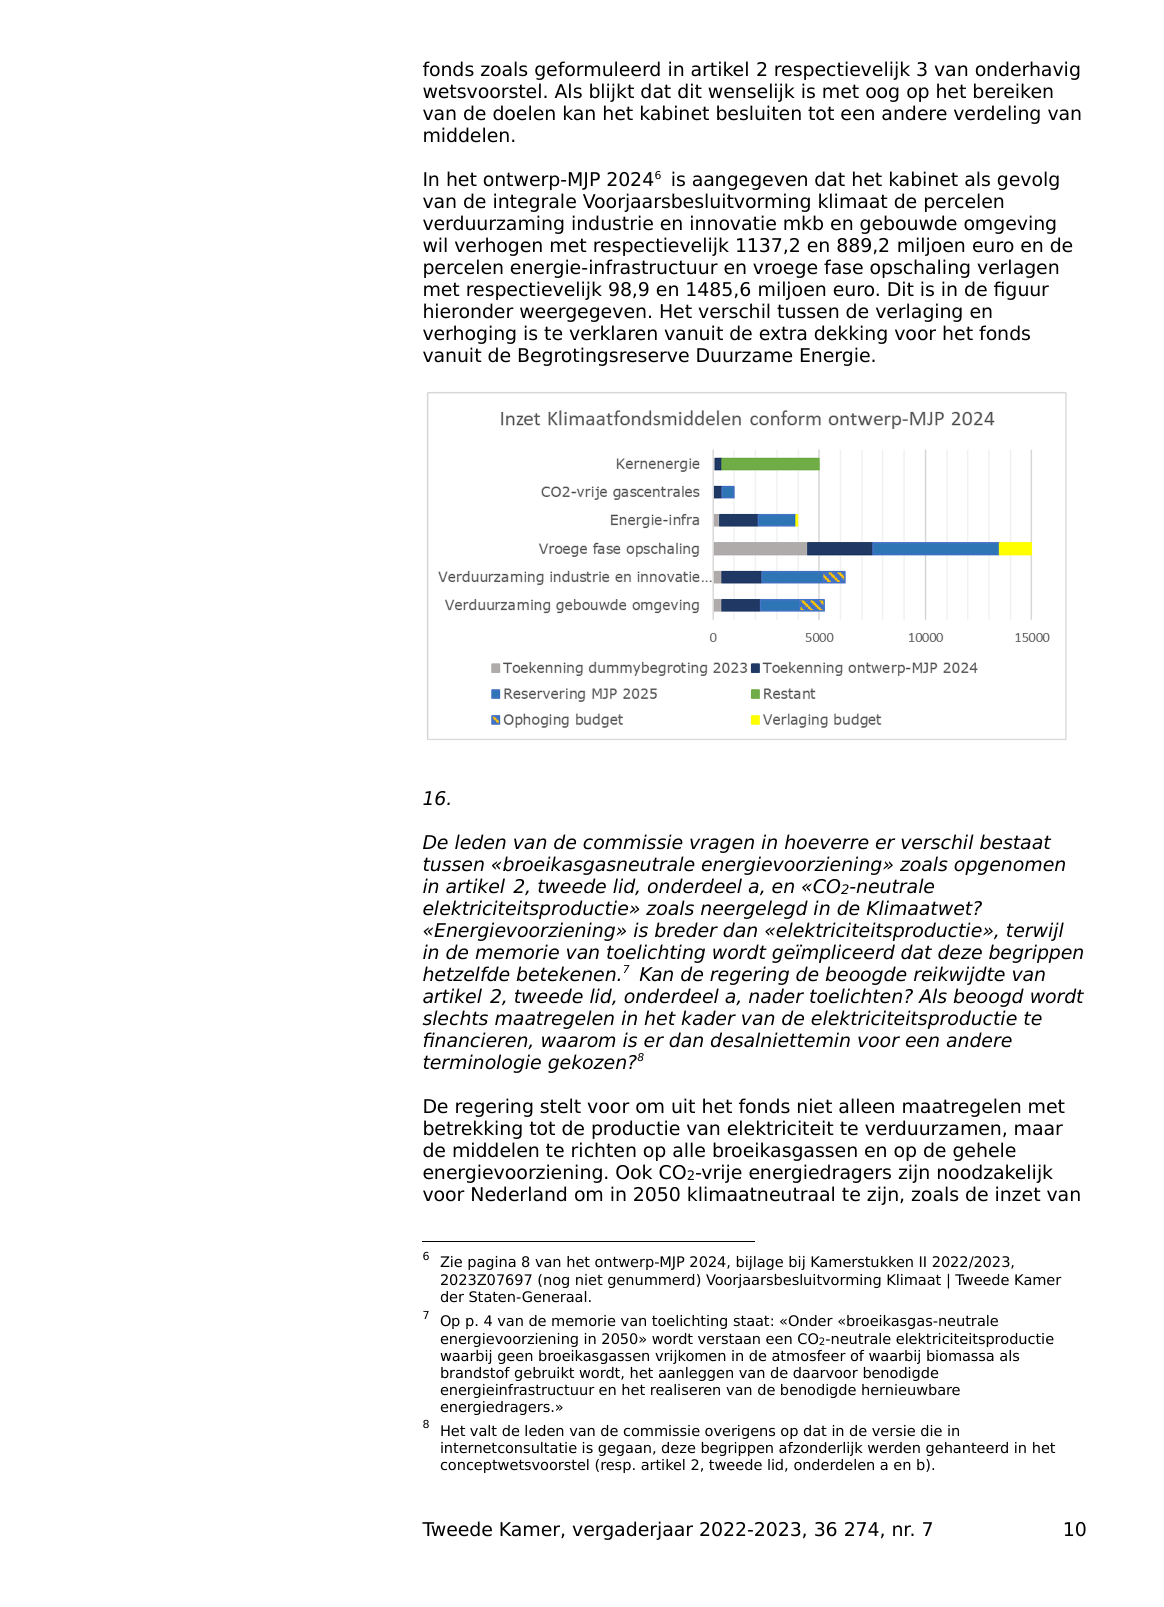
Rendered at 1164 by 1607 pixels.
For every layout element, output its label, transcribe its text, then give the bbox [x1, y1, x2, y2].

text Op p. 4 van de memorie van toelichting staat: «Onder «broeikasgas-neutrale energievoorziening in 2050» wordt verstaan een CO2-neutrale elektriciteitsproductie waarbij geen broeikasgassen vrijkomen in de atmosfeer of waarbij biomassa als brandstof gebruikt wordt, het aanleggen van de daarvoor benodigde energieinfrastructuur en het realiseren van de benodigde hernieuwbare energiedragers.» [422, 1309, 1087, 1416]
text De leden van de commissie vragen in hoeverre er verschil bestaat tussen «broeikasgasneutrale energievoorziening» zoals opgenomen in artikel 2, tweede lid, onderdeel a, en «CO2-neutrale elektriciteitsproductie» zoals neergelegd in de Klimaatwet? «Energievoorziening» is breder dan «elektriciteitsproductie», terwijl in de memorie van toelichting wordt geïmpliceerd dat deze begrippen hetzelfde betekenen. Kan de regering de beoogde reikwijdte van artikel 2, tweede lid, onderdeel a, nader toelichten? Als beoogd wordt slechts maatregelen in het kader van de elektriciteitsproductie te financieren, waarom is er dan desalniettemin voor een andere terminologie gekozen? [422, 832, 1087, 1074]
text fonds zoals geformuleerd in artikel 2 respectievelijk 3 van onderhavig wetsvoorstel. Als blijkt dat dit wenselijk is met oog op het bereiken van de doelen kan het kabinet besluiten tot een andere verdeling van middelen. [422, 59, 1087, 147]
text De regering stelt voor om uit het fonds niet alleen maatregelen met betrekking tot de productie van elektriciteit te verduurzamen, maar de middelen te richten op alle broeikasgassen en op de gehele energievoorziening. Ook CO2-vrije energiedragers zijn noodzakelijk voor Nederland om in 2050 klimaatneutraal te zijn, zoals de inzet van [422, 1096, 1087, 1206]
picture [422, 389, 1072, 744]
text In het ontwerp-MJP 2024 is aangegeven dat het kabinet als gevolg van de integrale Voorjaarsbesluitvorming klimaat de percelen verduurzaming industrie en innovatie mkb en gebouwde omgeving wil verhogen met respectievelijk 1137,2 en 889,2 miljoen euro en de percelen energie-infrastructuur en vroege fase opschaling verlagen met respectievelijk 98,9 en 1485,6 miljoen euro. Dit is in de figuur hieronder weergegeven. Het verschil tussen de verlaging en verhoging is te verklaren vanuit de extra dekking voor het fonds vanuit de Begrotingsreserve Duurzame Energie. [422, 169, 1087, 367]
subtitle 16. [422, 788, 1087, 810]
text Zie pagina 8 van het ontwerp-MJP 2024, bijlage bij Kamerstukken II 2022/2023, 2023Z07697 (nog niet genummerd) Voorjaarsbesluitvorming Klimaat | Tweede Kamer der Staten-Generaal. [422, 1250, 1087, 1306]
text Het valt de leden van de commissie overigens op dat in de versie die in internetconsultatie is gegaan, deze begrippen afzonderlijk werden gehanteerd in het conceptwetsvoorstel (resp. artikel 2, tweede lid, onderdelen a en b). [422, 1418, 1087, 1474]
